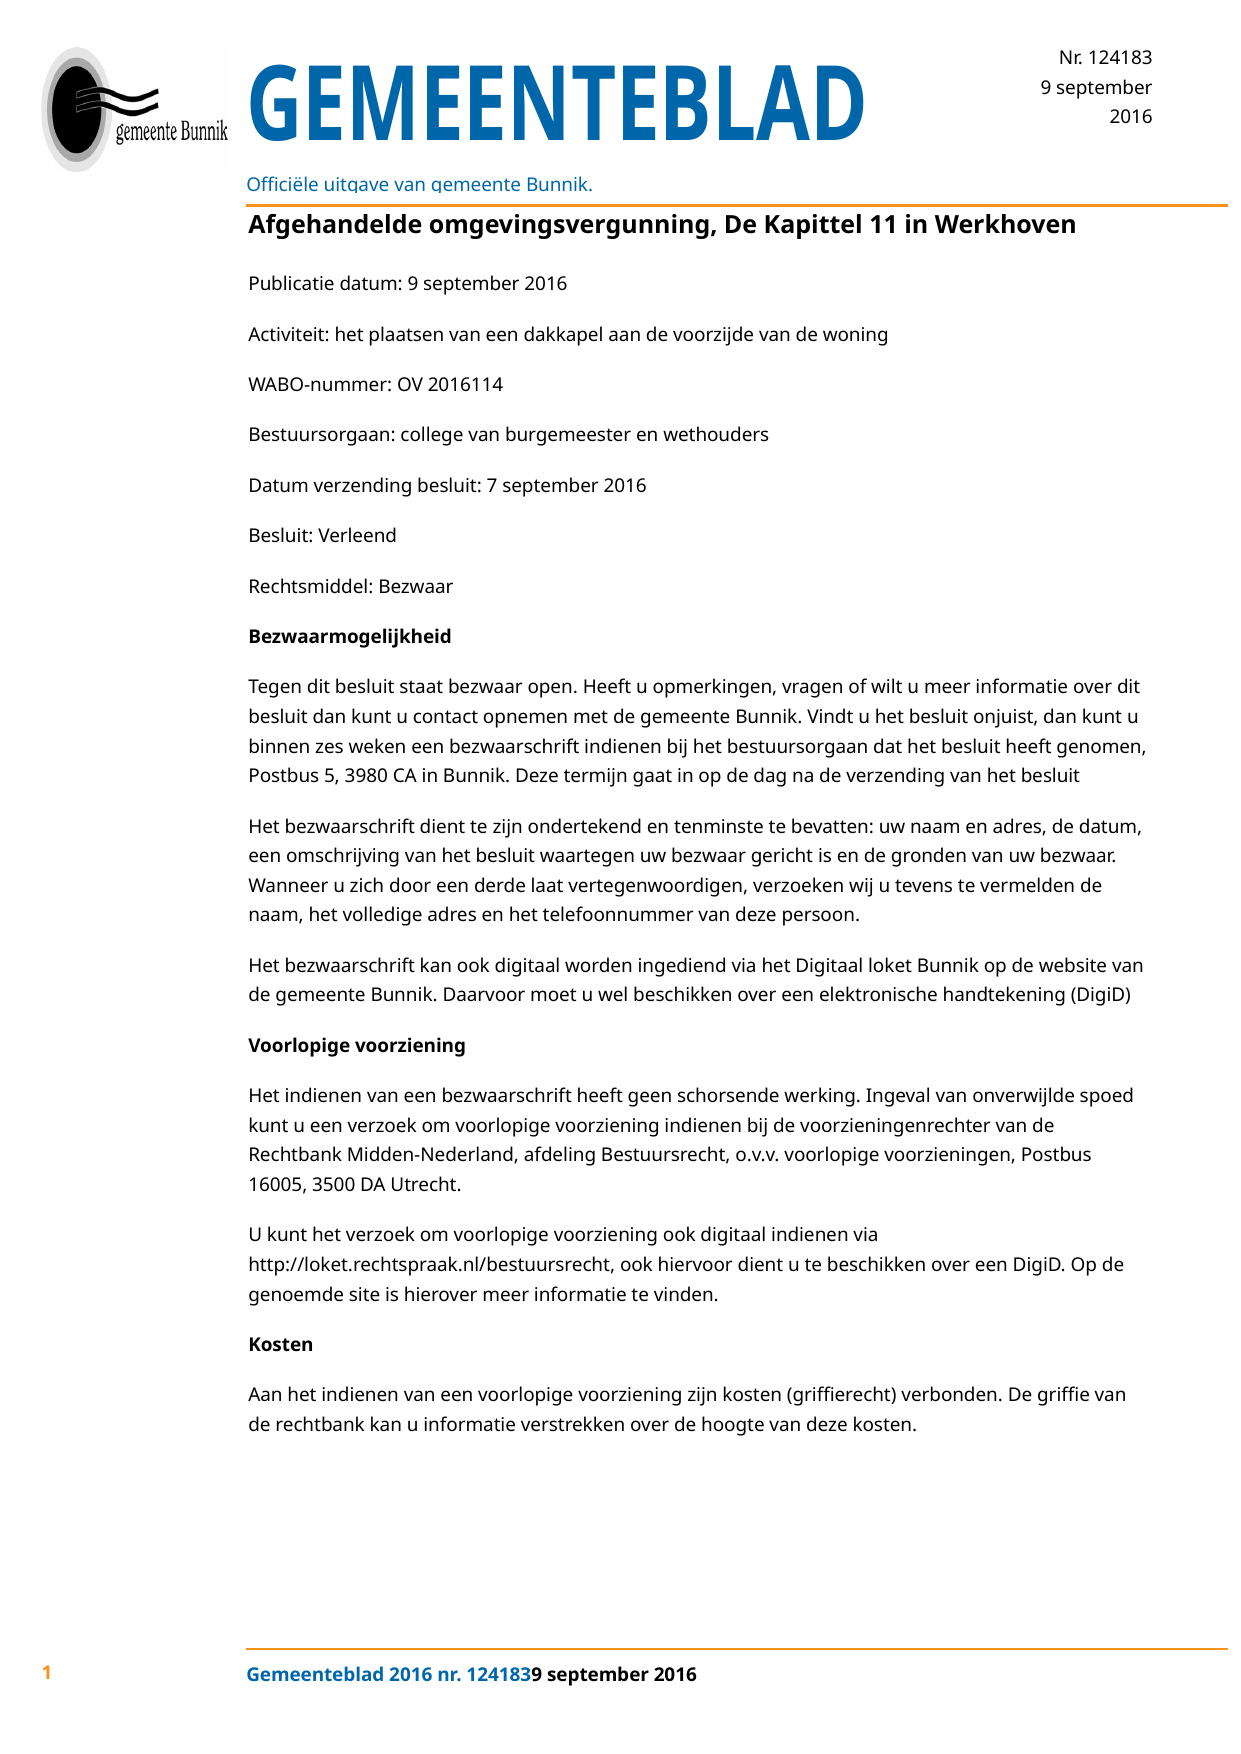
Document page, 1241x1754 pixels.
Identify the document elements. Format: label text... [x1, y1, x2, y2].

text Tegen dit besluit staat bezwaar open. Heeft u opmerkingen, vragen of wilt u meer informatie over dit besluit dan kunt u contact opnemen met de gemeente Bunnik. Vindt u het besluit onjuist, dan kunt u binnen zes weken een bezwaarschrift indienen bij het bestuursorgaan dat het besluit heeft genomen, Postbus 5, 3980 CA in Bunnik. Deze termijn gaat in op de dag na de verzending van het besluit [248, 674, 1152, 788]
text Voorlopige voorziening [248, 1032, 1152, 1058]
text Aan het indienen van een voorlopige voorziening zijn kosten (griffierecht) verbonden. De griffie van de rechtbank kan u informatie verstrekken over de hoogte van deze kosten. [248, 1382, 1152, 1437]
text Datum verzending besluit: 7 september 2016 [248, 472, 1152, 498]
text Het bezwaarschrift dient te zijn ondertekend en tenminste te bevatten: uw naam en adres, de datum, een omschrijving van het besluit waartegen uw bezwaar gericht is en de gronden van uw bezwaar. Wanneer u zich door een derde laat vertegenwoordigen, verzoeken wij u tevens te vermelden de naam, het volledige adres en het telefoonnummer van deze persoon. [248, 813, 1152, 927]
text Bestuursorgaan: college van burgemeester en wethouders [248, 422, 1152, 447]
text Het indienen van een bezwaarschrift heeft geen schorsende werking. Ingeval van onverwijlde spoed kunt u een verzoek om voorlopige voorziening indienen bij de voorzieningenrechter van de Rechtbank Midden-Nederland, afdeling Bestuursrecht, o.v.v. voorlopige voorzieningen, Postbus 16005, 3500 DA Utrecht. [248, 1082, 1152, 1197]
text Publicatie datum: 9 september 2016 [248, 270, 1152, 296]
picture [41, 47, 231, 172]
text Kosten [248, 1331, 1152, 1357]
text Activiteit: het plaatsen van een dakkapel aan de voorzijde van de woning [248, 321, 1152, 346]
text Bezwaarmogelijkheid [248, 623, 1152, 649]
text Afgehandelde omgevingsvergunning, De Kapittel 11 in Werkhoven [248, 207, 1152, 241]
text Het bezwaarschrift kan ook digitaal worden ingediend via het Digitaal loket Bunnik op de website van de gemeente Bunnik. Daarvoor moet u wel beschikken over een elektronische handtekening (DigiD) [248, 952, 1152, 1007]
text WABO-nummer: OV 2016114 [248, 371, 1152, 397]
text Rechtsmiddel: Bezwaar [248, 573, 1152, 598]
text Besluit: Verleend [248, 522, 1152, 548]
text U kunt het verzoek om voorlopige voorziening ook digitaal indienen via http://loket.rechtspraak.nl/bestuursrecht, ook hiervoor dient u te beschikken over een DigiD. Op de genoemde site is hierover meer informatie te vinden. [248, 1222, 1152, 1306]
